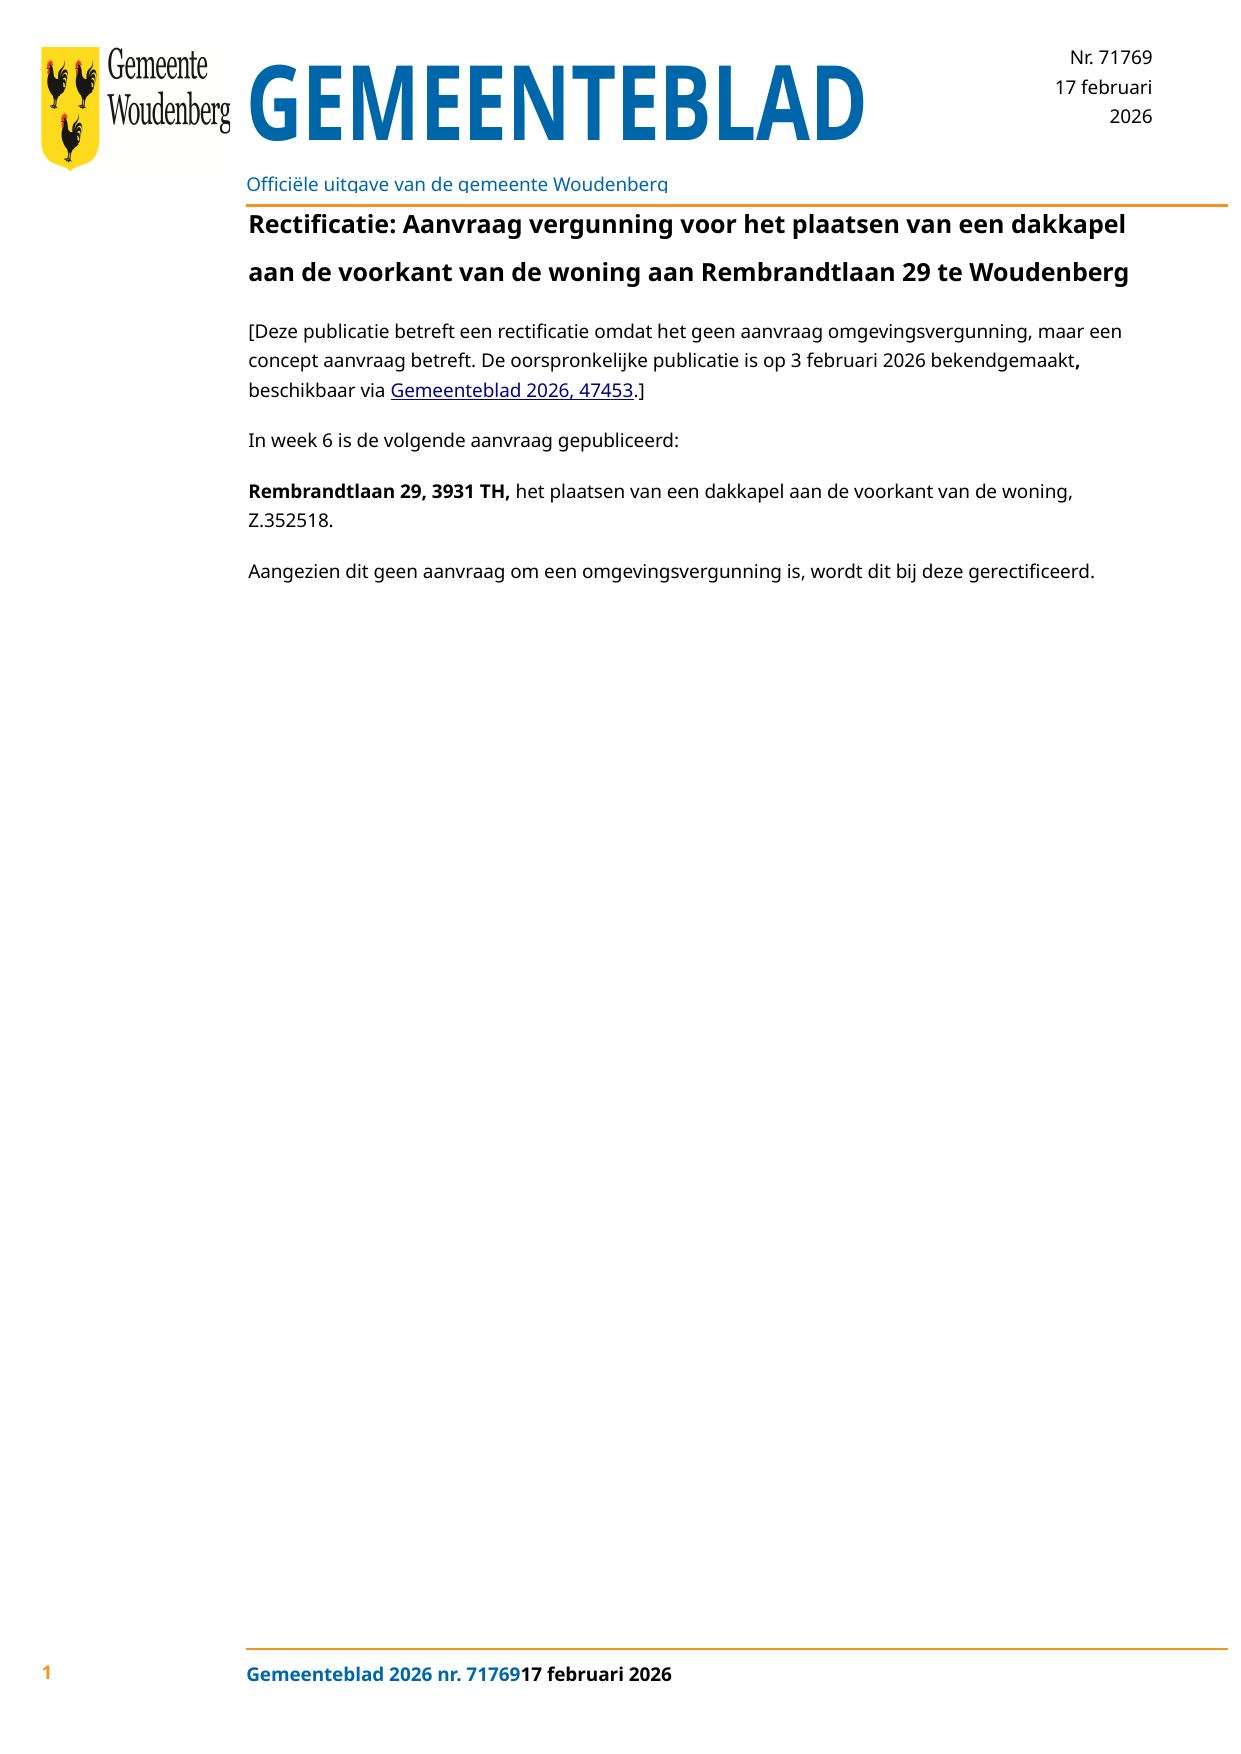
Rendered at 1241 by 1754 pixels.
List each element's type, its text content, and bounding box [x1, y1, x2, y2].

text In week 6 is de volgende aanvraag gepubliceerd: [248, 427, 1152, 453]
picture [41, 47, 231, 172]
text Aangezien dit geen aanvraag om een omgevingsvergunning is, wordt dit bij deze gerectificeerd. [248, 558, 1152, 584]
text Rectificatie: Aanvraag vergunning voor het plaatsen van een dakkapel aan de voorkant van de woning aan Rembrandtlaan 29 te Woudenberg [248, 207, 1152, 288]
text [Deze publicatie betreft een rectificatie omdat het geen aanvraag omgevingsvergunning, maar een concept aanvraag betreft. De oorspronkelijke publicatie is op 3 februari 2026 bekendgemaakt, beschikbaar via Gemeenteblad 2026, 47453.] [248, 318, 1152, 403]
text Rembrandtlaan 29, 3931 TH, het plaatsen van een dakkapel aan de voorkant van de woning, Z.352518. [248, 478, 1152, 533]
